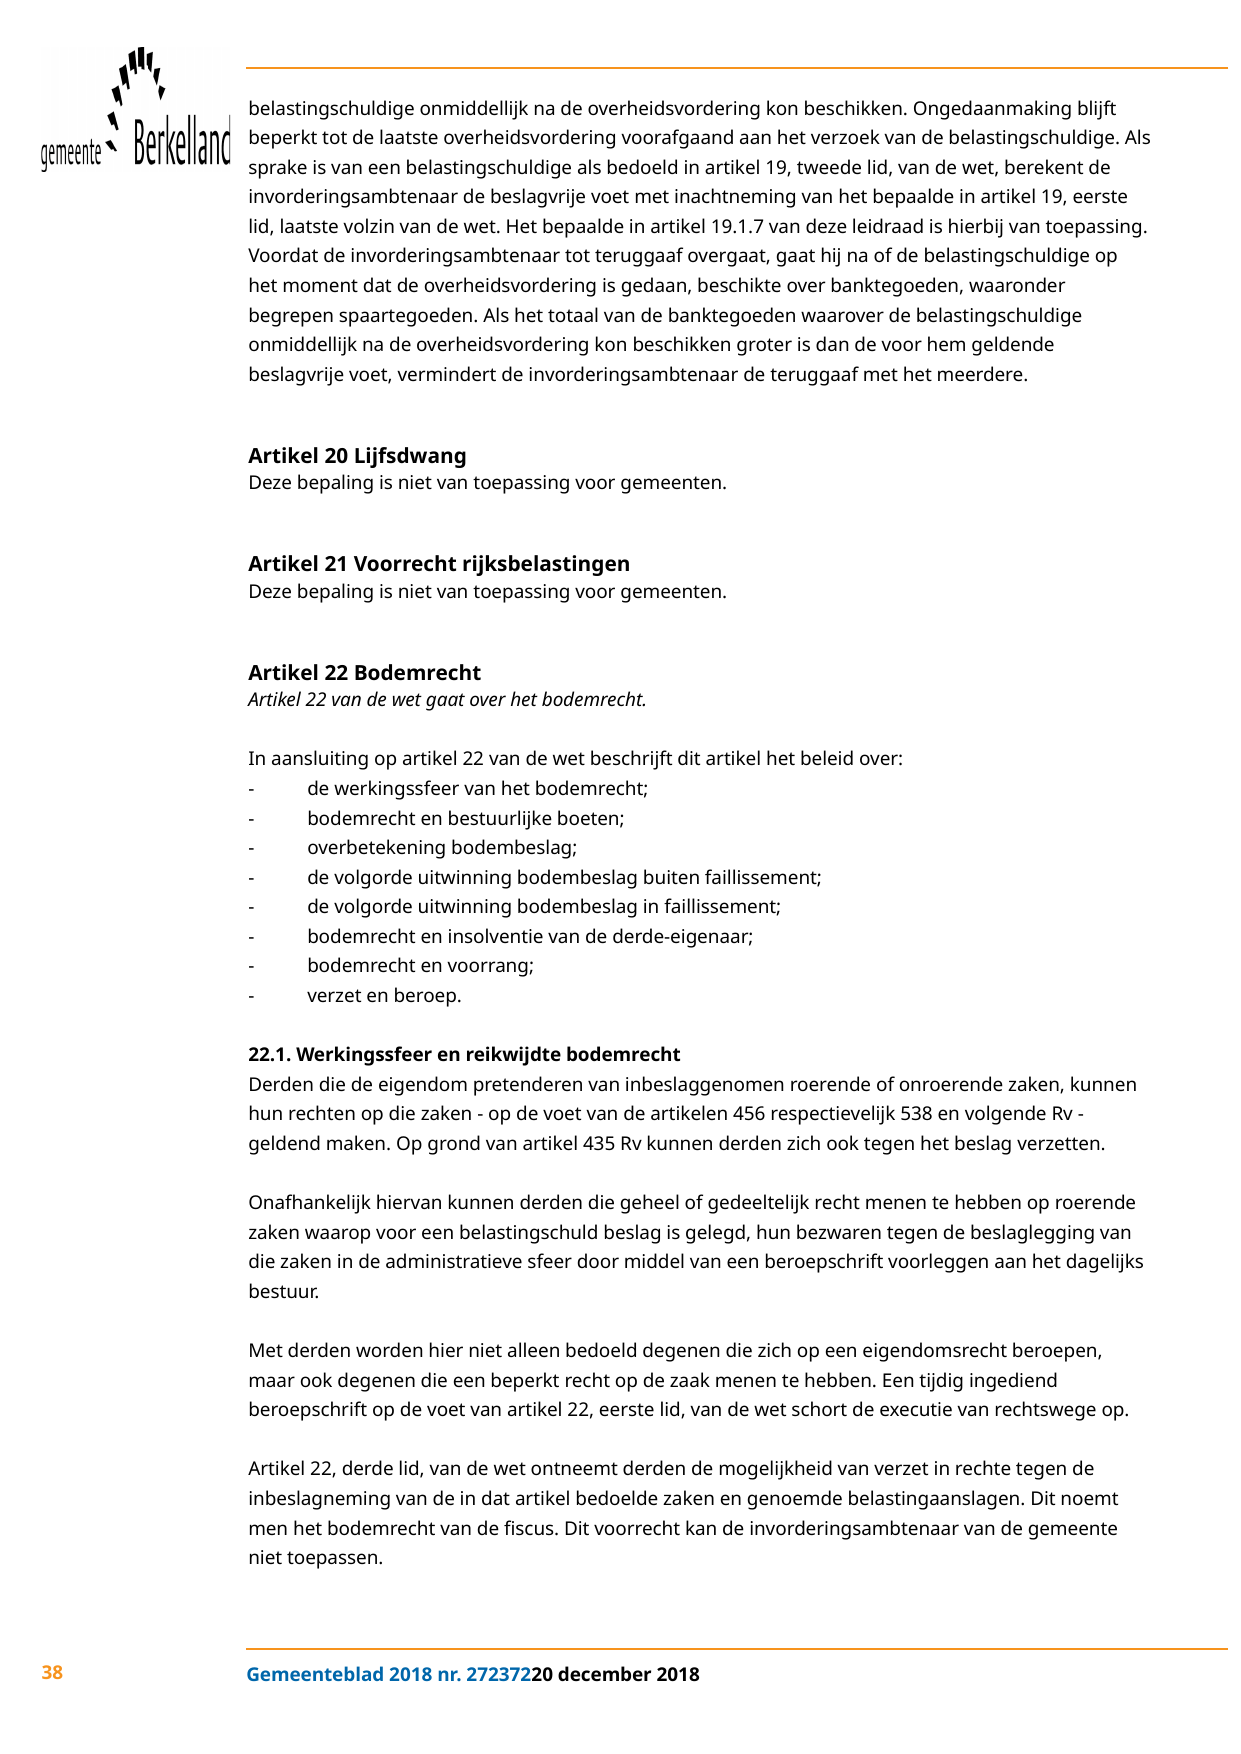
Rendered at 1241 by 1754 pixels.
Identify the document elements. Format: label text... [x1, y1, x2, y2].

list verzet en beroep. [248, 982, 1152, 1008]
text Artikel 22, derde lid, van de wet ontneemt derden de mogelijkheid van verzet in rechte tegen de inbeslagneming van de in dat artikel bedoelde zaken en genoemde belastingaanslagen. Dit noemt men het bodemrecht van de fiscus. Dit voorrecht kan de invorderingsambtenaar van de gemeente niet toepassen. [248, 1456, 1152, 1570]
text In aansluiting op artikel 22 van de wet beschrijft dit artikel het beleid over: [248, 746, 1152, 771]
text Artikel 22 van de wet gaat over het bodemrecht. [248, 686, 1152, 712]
text Deze bepaling is niet van toepassing voor gemeenten. [248, 578, 1152, 604]
list bodemrecht en voorrang; [248, 953, 1152, 978]
list de werkingssfeer van het bodemrecht; [248, 775, 1152, 801]
list de volgorde uitwinning bodembeslag buiten faillissement; [248, 864, 1152, 889]
text Met derden worden hier niet alleen bedoeld degenen die zich op een eigendomsrecht beroepen, maar ook degenen die een beperkt recht op de zaak menen te hebben. Een tijdig ingediend beroepschrift op de voet van artikel 22, eerste lid, van de wet schort de executie van rechtswege op. [248, 1337, 1152, 1422]
text belastingschuldige onmiddellijk na de overheidsvordering kon beschikken. Ongedaanmaking blijft beperkt tot de laatste overheidsvordering voorafgaand aan het verzoek van de belastingschuldige. Als sprake is van een belastingschuldige als bedoeld in artikel 19, tweede lid, van de wet, berekent de invorderingsambtenaar de beslagvrije voet met inachtneming van het bepaalde in artikel 19, eerste lid, laatste volzin van de wet. Het bepaalde in artikel 19.1.7 van deze leidraad is hierbij van toepassing. Voordat de invorderingsambtenaar tot teruggaaf overgaat, gaat hij na of de belastingschuldige op het moment dat de overheidsvordering is gedaan, beschikte over banktegoeden, waaronder begrepen spaartegoeden. Als het totaal van de banktegoeden waarover de belastingschuldige onmiddellijk na de overheidsvordering kon beschikken groter is dan de voor hem geldende beslagvrije voet, vermindert de invorderingsambtenaar de teruggaaf met het meerdere. [248, 95, 1152, 387]
text Artikel 20 Lijfsdwang [248, 441, 1152, 469]
list bodemrecht en bestuurlijke boeten; [248, 805, 1152, 830]
text Artikel 22 Bodemrecht [248, 658, 1152, 686]
text Deze bepaling is niet van toepassing voor gemeenten. [248, 469, 1152, 495]
picture [41, 47, 231, 172]
text Derden die de eigendom pretenderen van inbeslaggenomen roerende of onroerende zaken, kunnen hun rechten op die zaken - op de voet van de artikelen 456 respectievelijk 538 en volgende Rv - geldend maken. Op grond van artikel 435 Rv kunnen derden zich ook tegen het beslag verzetten. [248, 1071, 1152, 1156]
text Artikel 21 Voorrecht rijksbelastingen [248, 549, 1152, 578]
text Onafhankelijk hiervan kunnen derden die geheel of gedeeltelijk recht menen te hebben op roerende zaken waarop voor een belastingschuld beslag is gelegd, hun bezwaren tegen de beslaglegging van die zaken in de administratieve sfeer door middel van een beroepschrift voorleggen aan het dagelijks bestuur. [248, 1189, 1152, 1304]
list de volgorde uitwinning bodembeslag in faillissement; [248, 893, 1152, 919]
text 22.1. Werkingssfeer en reikwijdte bodemrecht [248, 1041, 1152, 1067]
list overbetekening bodembeslag; [248, 834, 1152, 860]
list bodemrecht en insolventie van de derde-eigenaar; [248, 923, 1152, 949]
